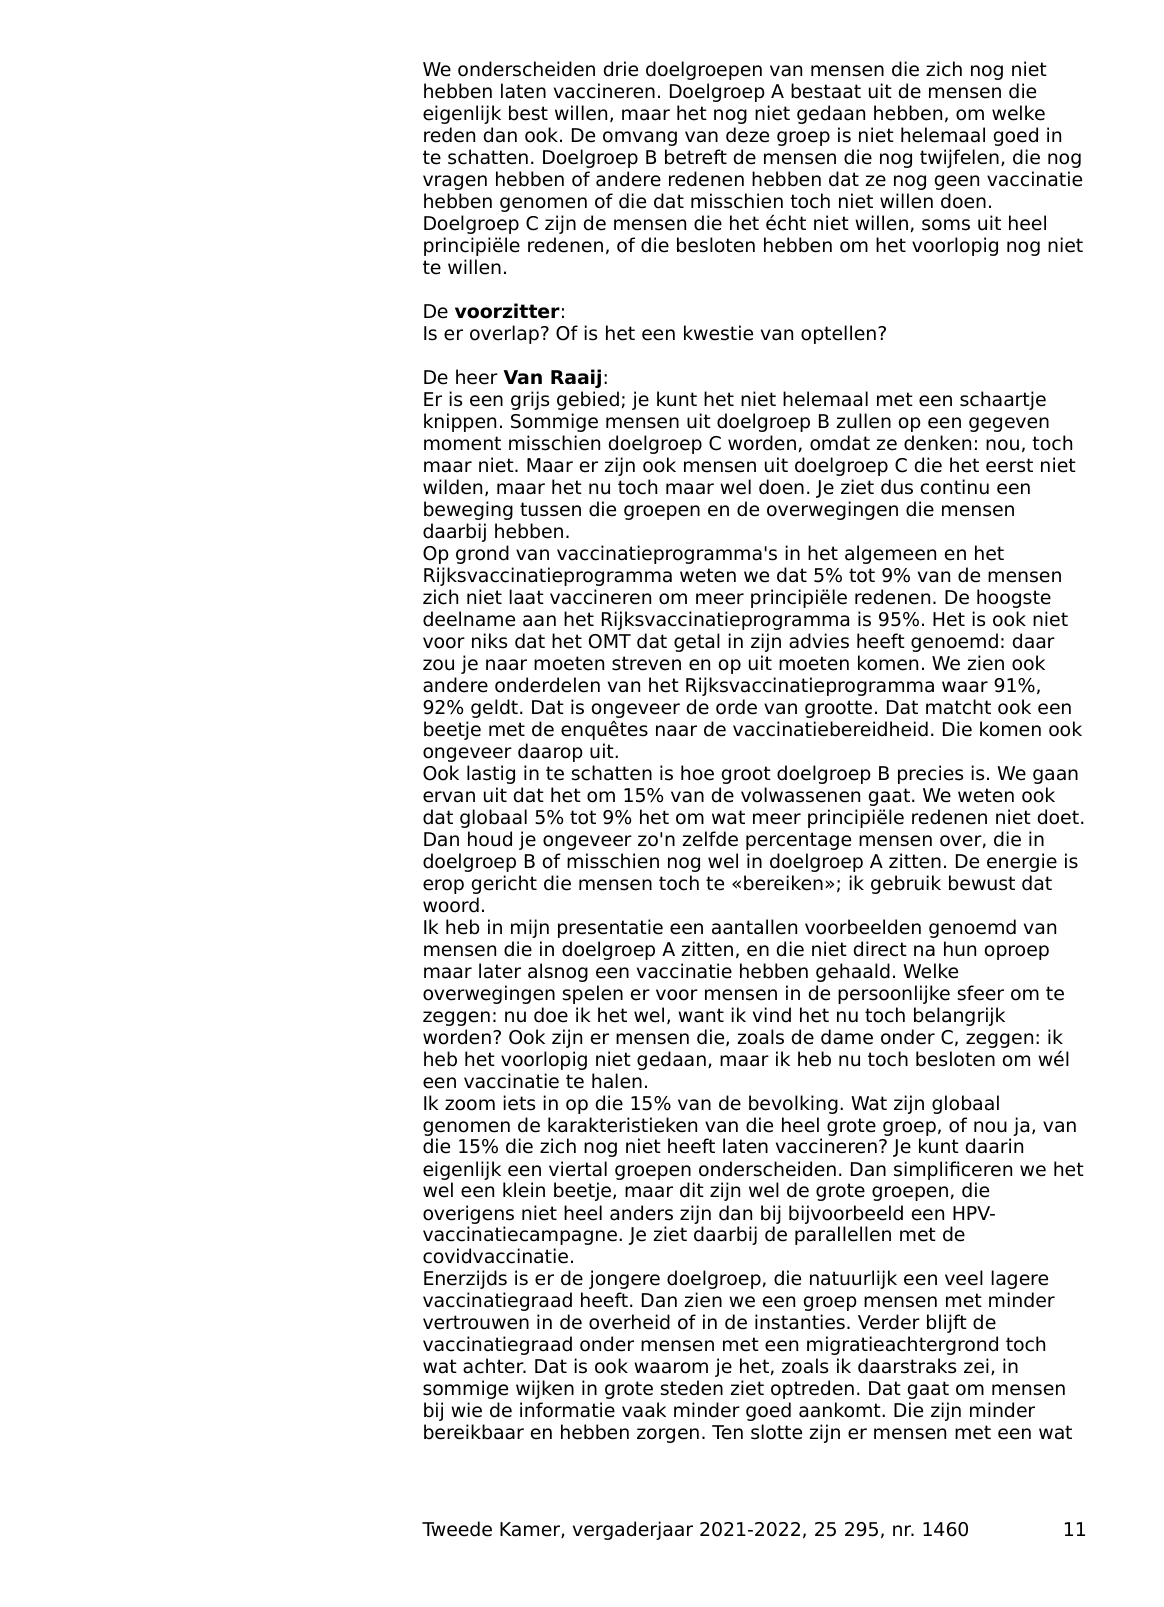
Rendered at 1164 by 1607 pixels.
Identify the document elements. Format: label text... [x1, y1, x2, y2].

text De voorzitter: [422, 301, 1087, 323]
text Ik heb in mijn presentatie een aantallen voorbeelden genoemd van mensen die in doelgroep A zitten, en die niet direct na hun oproep maar later alsnog een vaccinatie hebben gehaald. Welke overwegingen spelen er voor mensen in de persoonlijke sfeer om te zeggen: nu doe ik het wel, want ik vind het nu toch belangrijk worden? Ook zijn er mensen die, zoals de dame onder C, zeggen: ik heb het voorlopig niet gedaan, maar ik heb nu toch besloten om wél een vaccinatie te halen. [422, 917, 1087, 1092]
text Op grond van vaccinatieprogramma's in het algemeen en het Rijksvaccinatieprogramma weten we dat 5% tot 9% van de mensen zich niet laat vaccineren om meer principiële redenen. De hoogste deelname aan het Rijksvaccinatieprogramma is 95%. Het is ook niet voor niks dat het OMT dat getal in zijn advies heeft genoemd: daar zou je naar moeten streven en op uit moeten komen. We zien ook andere onderdelen van het Rijksvaccinatieprogramma waar 91%, 92% geldt. Dat is ongeveer de orde van grootte. Dat matcht ook een beetje met de enquêtes naar de vaccinatiebereidheid. Die komen ook ongeveer daarop uit. [422, 543, 1087, 763]
text De heer Van Raaij: [422, 367, 1087, 389]
text Is er overlap? Of is het een kwestie van optellen? [422, 323, 1087, 345]
text Enerzijds is er de jongere doelgroep, die natuurlijk een veel lagere vaccinatiegraad heeft. Dan zien we een groep mensen met minder vertrouwen in de overheid of in de instanties. Verder blijft de vaccinatiegraad onder mensen met een migratieachtergrond toch wat achter. Dat is ook waarom je het, zoals ik daarstraks zei, in sommige wijken in grote steden ziet optreden. Dat gaat om mensen bij wie de informatie vaak minder goed aankomt. Die zijn minder bereikbaar en hebben zorgen. Ten slotte zijn er mensen met een wat [422, 1268, 1087, 1444]
text Ik zoom iets in op die 15% van de bevolking. Wat zijn globaal genomen de karakteristieken van die heel grote groep, of nou ja, van die 15% die zich nog niet heeft laten vaccineren? Je kunt daarin eigenlijk een viertal groepen onderscheiden. Dan simplificeren we het wel een klein beetje, maar dit zijn wel de grote groepen, die overigens niet heel anders zijn dan bij bijvoorbeeld een HPV-vaccinatiecampagne. Je ziet daarbij de parallellen met de covidvaccinatie. [422, 1092, 1087, 1268]
text Ook lastig in te schatten is hoe groot doelgroep B precies is. We gaan ervan uit dat het om 15% van de volwassenen gaat. We weten ook dat globaal 5% tot 9% het om wat meer principiële redenen niet doet. Dan houd je ongeveer zo'n zelfde percentage mensen over, die in doelgroep B of misschien nog wel in doelgroep A zitten. De energie is erop gericht die mensen toch te «bereiken»; ik gebruik bewust dat woord. [422, 763, 1087, 917]
text Er is een grijs gebied; je kunt het niet helemaal met een schaartje knippen. Sommige mensen uit doelgroep B zullen op een gegeven moment misschien doelgroep C worden, omdat ze denken: nou, toch maar niet. Maar er zijn ook mensen uit doelgroep C die het eerst niet wilden, maar het nu toch maar wel doen. Je ziet dus continu een beweging tussen die groepen en de overwegingen die mensen daarbij hebben. [422, 389, 1087, 543]
text We onderscheiden drie doelgroepen van mensen die zich nog niet hebben laten vaccineren. Doelgroep A bestaat uit de mensen die eigenlijk best willen, maar het nog niet gedaan hebben, om welke reden dan ook. De omvang van deze groep is niet helemaal goed in te schatten. Doelgroep B betreft de mensen die nog twijfelen, die nog vragen hebben of andere redenen hebben dat ze nog geen vaccinatie hebben genomen of die dat misschien toch niet willen doen. Doelgroep C zijn de mensen die het écht niet willen, soms uit heel principiële redenen, of die besloten hebben om het voorlopig nog niet te willen. [422, 59, 1087, 279]
